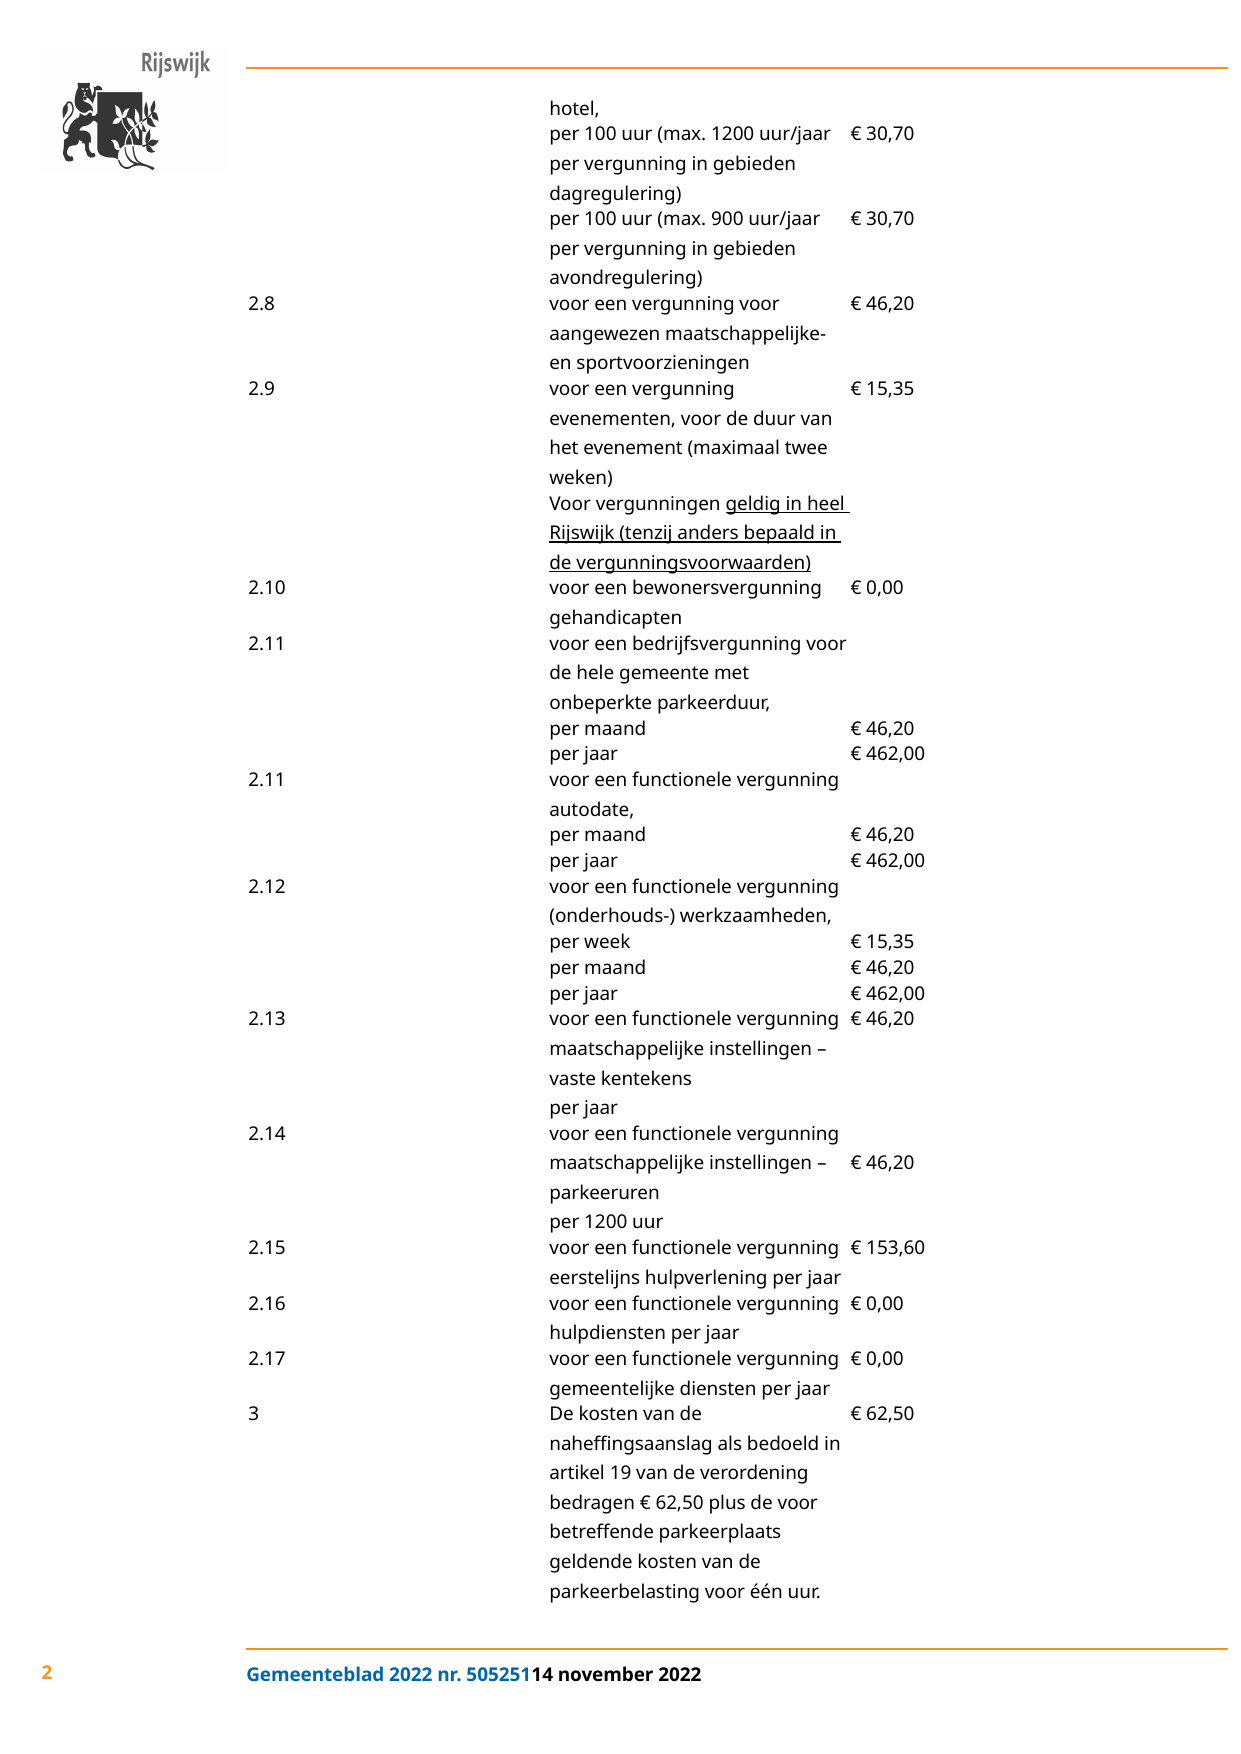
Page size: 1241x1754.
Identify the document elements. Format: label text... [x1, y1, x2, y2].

table_cell [248, 954, 549, 980]
table_cell per jaar [549, 847, 850, 873]
table_cell [248, 205, 549, 290]
table_cell € 0,00 [850, 1290, 1152, 1345]
table_cell per jaar [549, 980, 850, 1006]
table_cell € 46,20 [850, 822, 1152, 847]
table_cell [248, 490, 549, 574]
table_cell [850, 95, 1152, 121]
table_cell € 46,20 [850, 715, 1152, 741]
table_cell [248, 847, 549, 873]
table_cell € 30,70 [850, 121, 1152, 205]
table_cell per maand [549, 715, 850, 741]
table_cell voor een bedrijfsvergunning voor de hele gemeente met onbeperkte parkeerduur, [549, 630, 850, 715]
table_cell 2.14 [248, 1120, 549, 1234]
table_cell [248, 95, 549, 121]
table_cell [248, 928, 549, 954]
table_cell 2.9 [248, 375, 549, 490]
table_cell voor een functionele vergunning hulpdiensten per jaar [549, 1290, 850, 1345]
table_cell [248, 980, 549, 1006]
table_cell 2.16 [248, 1290, 549, 1345]
table_cell voor een vergunning evenementen, voor de duur van het evenement (maximaal twee weken) [549, 375, 850, 490]
table_cell 2.15 [248, 1235, 549, 1290]
table_cell € 15,35 [850, 375, 1152, 490]
table_cell 2.8 [248, 290, 549, 375]
table_cell 3 [248, 1400, 549, 1604]
table_cell [248, 741, 549, 766]
table_cell [850, 873, 1152, 928]
table_cell voor een functionele vergunning autodate, [549, 766, 850, 822]
table_cell [850, 766, 1152, 822]
table_cell € 46,20 [850, 1120, 1152, 1234]
table_cell 2.11 [248, 766, 549, 822]
table_cell [850, 490, 1152, 574]
table_cell per maand [549, 954, 850, 980]
table_cell per maand [549, 822, 850, 847]
table_cell [850, 630, 1152, 715]
table_cell € 46,20 [850, 290, 1152, 375]
table_cell per 100 uur (max. 900 uur/jaar per vergunning in gebieden avondregulering) [549, 205, 850, 290]
table_cell voor een functionele vergunning maatschappelijke instellingen – parkeeruren per 1200 uur [549, 1120, 850, 1234]
table_cell € 62,50 [850, 1400, 1152, 1604]
table_cell [248, 822, 549, 847]
table_cell voor een functionele vergunning (onderhouds-) werkzaamheden, [549, 873, 850, 928]
table_cell per jaar [549, 741, 850, 766]
table_cell per 100 uur (max. 1200 uur/jaar per vergunning in gebieden dagregulering) [549, 121, 850, 205]
table_cell € 0,00 [850, 575, 1152, 630]
table_cell € 462,00 [850, 847, 1152, 873]
table_cell voor een functionele vergunning eerstelijns hulpverlening per jaar [549, 1235, 850, 1290]
table_cell 2.12 [248, 873, 549, 928]
table_cell [248, 715, 549, 741]
table_cell € 462,00 [850, 741, 1152, 766]
table_cell voor een vergunning voor aangewezen maatschappelijke- en sportvoorzieningen [549, 290, 850, 375]
table_cell € 0,00 [850, 1345, 1152, 1400]
table_cell voor een functionele vergunning gemeentelijke diensten per jaar [549, 1345, 850, 1400]
table_cell voor een functionele vergunning maatschappelijke instellingen – vaste kentekens per jaar [549, 1006, 850, 1120]
table_cell € 15,35 [850, 928, 1152, 954]
table_cell € 46,20 [850, 1006, 1152, 1120]
table_cell voor een bewonersvergunning gehandicapten [549, 575, 850, 630]
table_cell € 30,70 [850, 205, 1152, 290]
table_cell 2.13 [248, 1006, 549, 1120]
table_cell € 46,20 [850, 954, 1152, 980]
table_cell 2.11 [248, 630, 549, 715]
table_cell 2.17 [248, 1345, 549, 1400]
table_cell Voor vergunningen geldig in heel Rijswijk (tenzij anders bepaald in de vergunningsvoorwaarden) [549, 490, 850, 574]
table_cell [248, 121, 549, 205]
table_cell De kosten van de naheffingsaanslag als bedoeld in artikel 19 van de verordening bedragen € 62,50 plus de voor betreffende parkeerplaats geldende kosten van de parkeerbelasting voor één uur. [549, 1400, 850, 1604]
picture [41, 47, 231, 172]
table_cell per week [549, 928, 850, 954]
table_cell 2.10 [248, 575, 549, 630]
table_cell hotel, [549, 95, 850, 121]
table_cell € 462,00 [850, 980, 1152, 1006]
table_cell € 153,60 [850, 1235, 1152, 1290]
